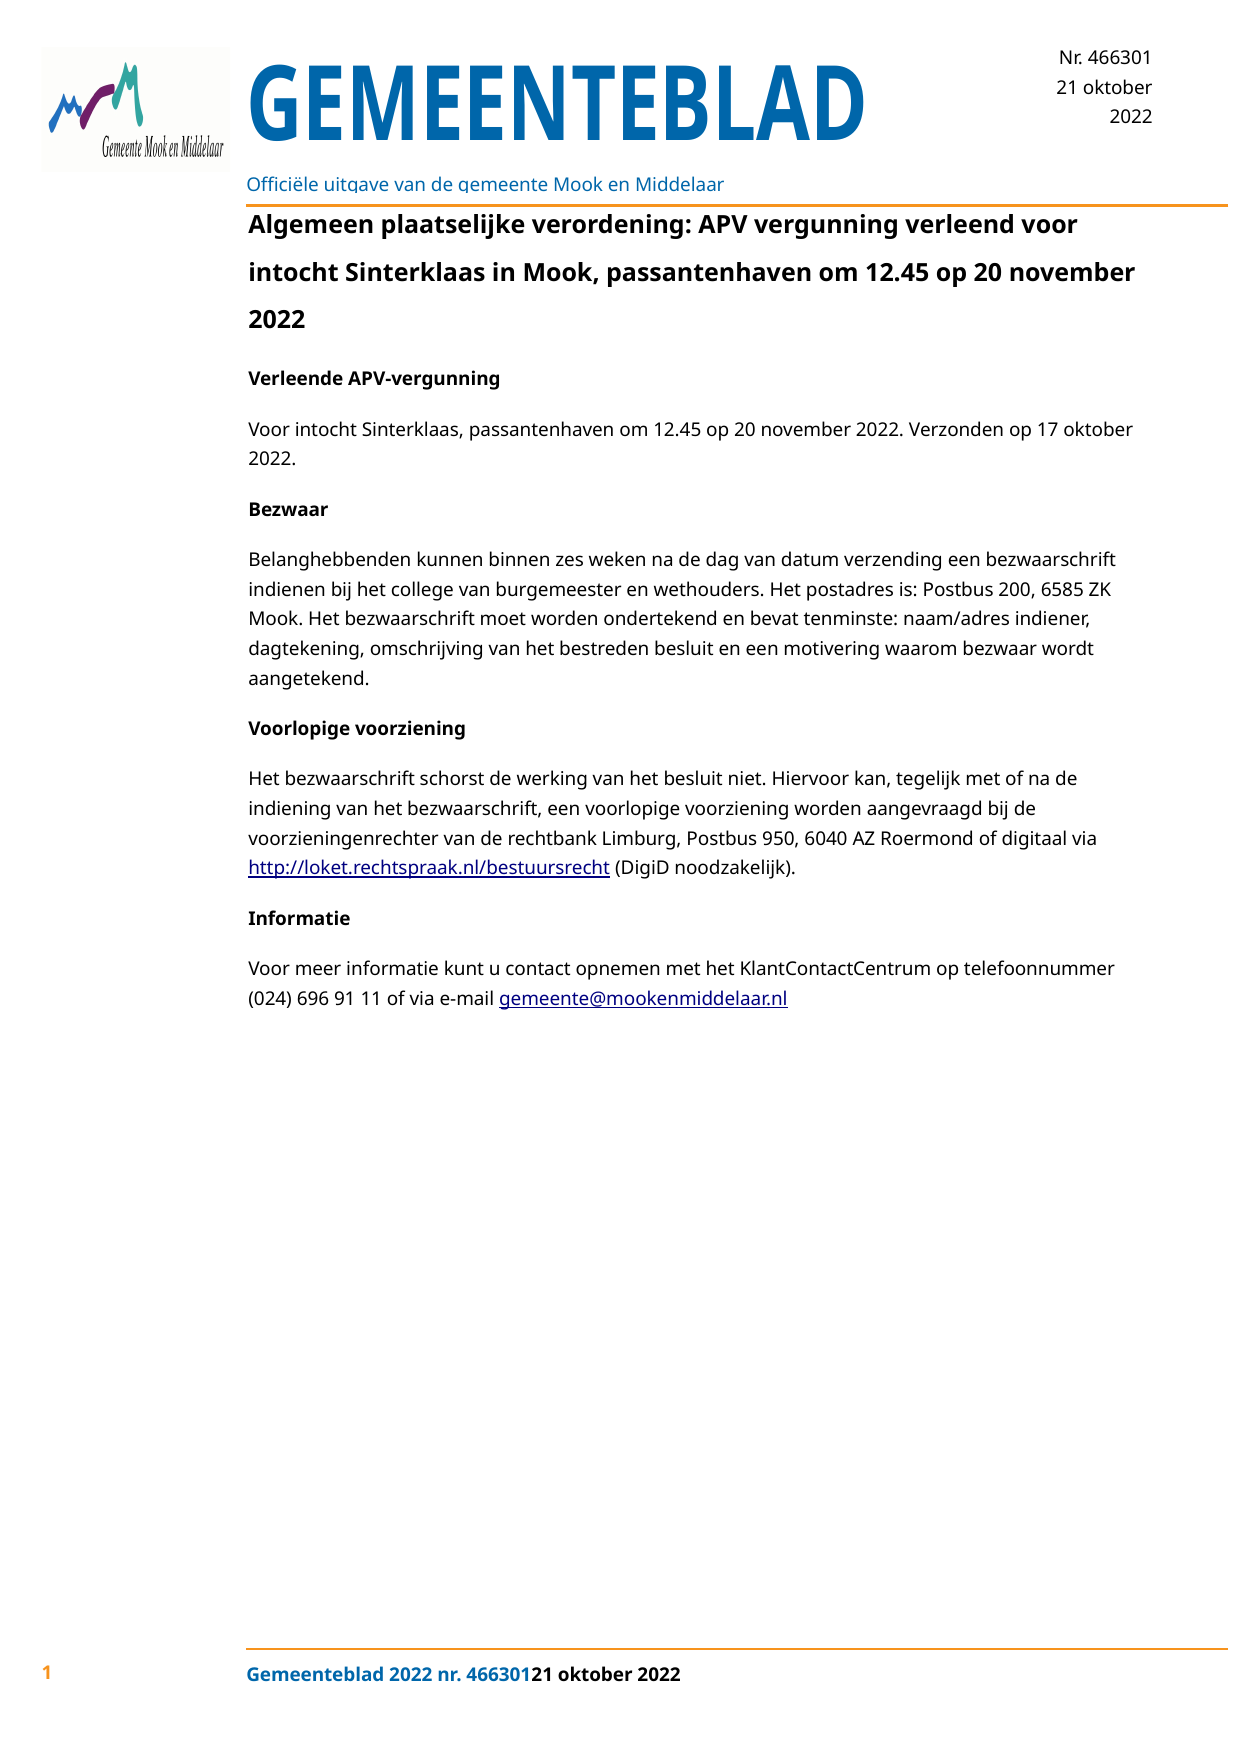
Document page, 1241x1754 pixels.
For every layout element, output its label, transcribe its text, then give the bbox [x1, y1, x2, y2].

text Voor intocht Sinterklaas, passantenhaven om 12.45 op 20 november 2022. Verzonden op 17 oktober 2022. [248, 416, 1152, 471]
text Bezwaar [248, 496, 1152, 522]
text Het bezwaarschrift schorst de werking van het besluit niet. Hiervoor kan, tegelijk met of na de indiening van het bezwaarschrift, een voorlopige voorziening worden aangevraagd bij de voorzieningenrechter van de rechtbank Limburg, Postbus 950, 6040 AZ Roermond of digitaal via http://loket.rechtspraak.nl/bestuursrecht (DigiD noodzakelijk). [248, 766, 1152, 880]
text Voorlopige voorziening [248, 715, 1152, 741]
text Informatie [248, 905, 1152, 930]
text Belanghebbenden kunnen binnen zes weken na de dag van datum verzending een bezwaarschrift indienen bij het college van burgemeester en wethouders. Het postadres is: Postbus 200, 6585 ZK Mook. Het bezwaarschrift moet worden ondertekend en bevat tenminste: naam/adres indiener, dagtekening, omschrijving van het bestreden besluit en een motivering waarom bezwaar wordt aangetekend. [248, 546, 1152, 690]
picture [41, 47, 231, 172]
text Voor meer informatie kunt u contact opnemen met het KlantContactCentrum op telefoonnummer (024) 696 91 11 of via e-mail gemeente@mookenmiddelaar.nl [248, 955, 1152, 1010]
text Algemeen plaatselijke verordening: APV vergunning verleend voor intocht Sinterklaas in Mook, passantenhaven om 12.45 op 20 november 2022 [248, 207, 1152, 336]
text Verleende APV-vergunning [248, 366, 1152, 391]
